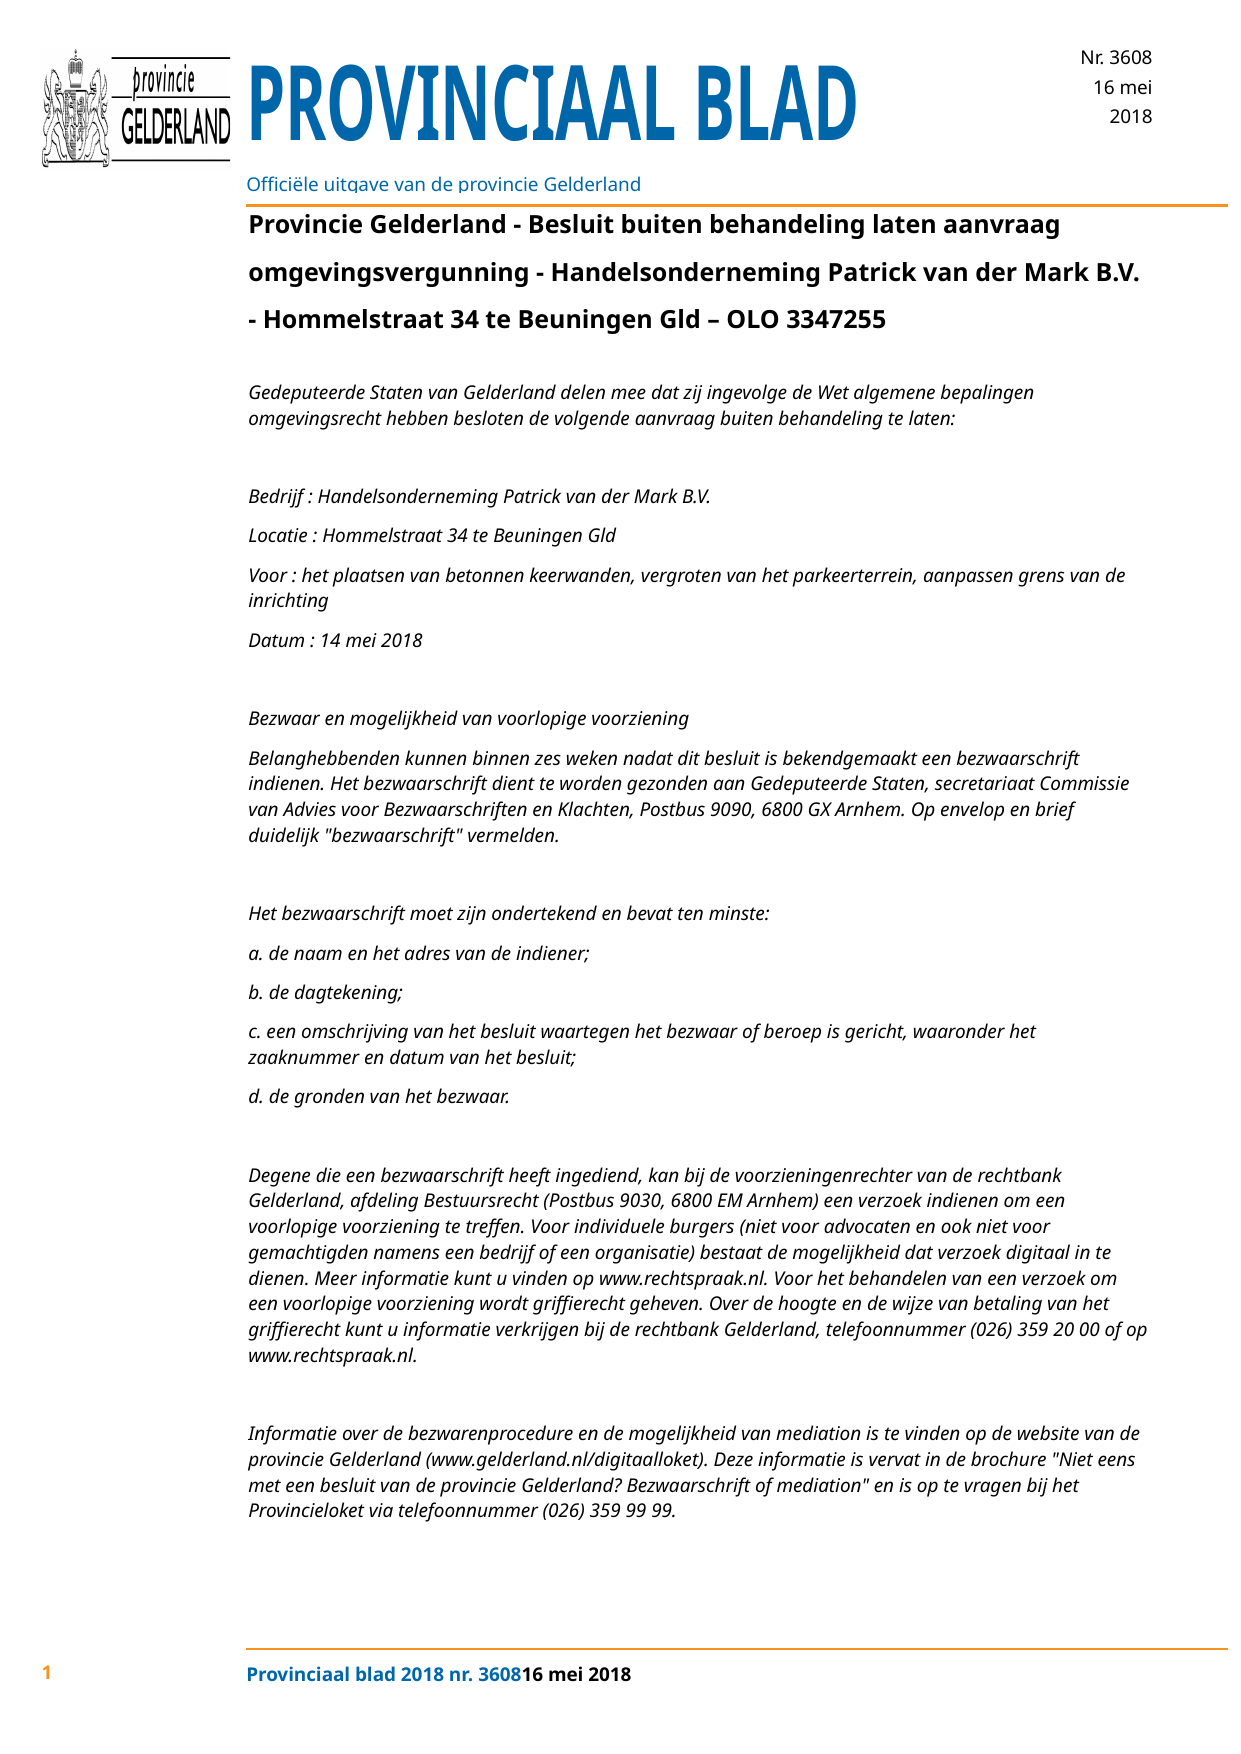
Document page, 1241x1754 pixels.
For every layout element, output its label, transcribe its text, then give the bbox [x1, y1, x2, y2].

text Locatie : Hommelstraat 34 te Beuningen Gld [248, 523, 1152, 548]
text d. de gronden van het bezwaar. [248, 1083, 1152, 1109]
text Bezwaar en mogelijkheid van voorlopige voorziening [248, 705, 1152, 731]
text a. de naam en het adres van de indiener; [248, 940, 1152, 965]
text c. een omschrijving van het besluit waartegen het bezwaar of beroep is gericht, waaronder het zaaknummer en datum van het besluit; [248, 1018, 1152, 1070]
text Voor : het plaatsen van betonnen keerwanden, vergroten van het parkeerterrein, aanpassen grens van de inrichting [248, 562, 1152, 613]
text Informatie over de bezwarenprocedure en de mogelijkheid van mediation is te vinden op de website van de provincie Gelderland (www.gelderland.nl/digitaalloket). Deze informatie is vervat in de brochure "Niet eens met een besluit van de provincie Gelderland? Bezwaarschrift of mediation" en is op te vragen bij het Provincieloket via telefoonnummer (026) 359 99 99. [248, 1420, 1152, 1523]
text Degene die een bezwaarschrift heeft ingediend, kan bij de voorzieningenrechter van de rechtbank Gelderland, afdeling Bestuursrecht (Postbus 9030, 6800 EM Arnhem) een verzoek indienen om een voorlopige voorziening te treffen. Voor individuele burgers (niet voor advocaten en ook niet voor gemachtigden namens een bedrijf of een organisatie) bestaat de mogelijkheid dat verzoek digitaal in te dienen. Meer informatie kunt u vinden op www.rechtspraak.nl. Voor het behandelen van een verzoek om een voorlopige voorziening wordt griffierecht geheven. Over de hoogte en de wijze van betaling van het griffierecht kunt u informatie verkrijgen bij de rechtbank Gelderland, telefoonnummer (026) 359 20 00 of op www.rechtspraak.nl. [248, 1162, 1152, 1368]
text Belanghebbenden kunnen binnen zes weken nadat dit besluit is bekendgemaakt een bezwaarschrift indienen. Het bezwaarschrift dient te worden gezonden aan Gedeputeerde Staten, secretariaat Commissie van Advies voor Bezwaarschriften en Klachten, Postbus 9090, 6800 GX Arnhem. Op envelop en brief duidelijk "bezwaarschrift" vermelden. [248, 745, 1152, 848]
text b. de dagtekening; [248, 979, 1152, 1005]
text Bedrijf : Handelsonderneming Patrick van der Mark B.V. [248, 483, 1152, 509]
text Provincie Gelderland - Besluit buiten behandeling laten aanvraag omgevingsvergunning - Handelsonderneming Patrick van der Mark B.V. - Hommelstraat 34 te Beuningen Gld – OLO 3347255 [248, 207, 1152, 336]
picture [41, 47, 231, 172]
text Datum : 14 mei 2018 [248, 627, 1152, 653]
text Gedeputeerde Staten van Gelderland delen mee dat zij ingevolge de Wet algemene bepalingen omgevingsrecht hebben besloten de volgende aanvraag buiten behandeling te laten: [248, 379, 1152, 431]
text Het bezwaarschrift moet zijn ondertekend en bevat ten minste: [248, 900, 1152, 926]
